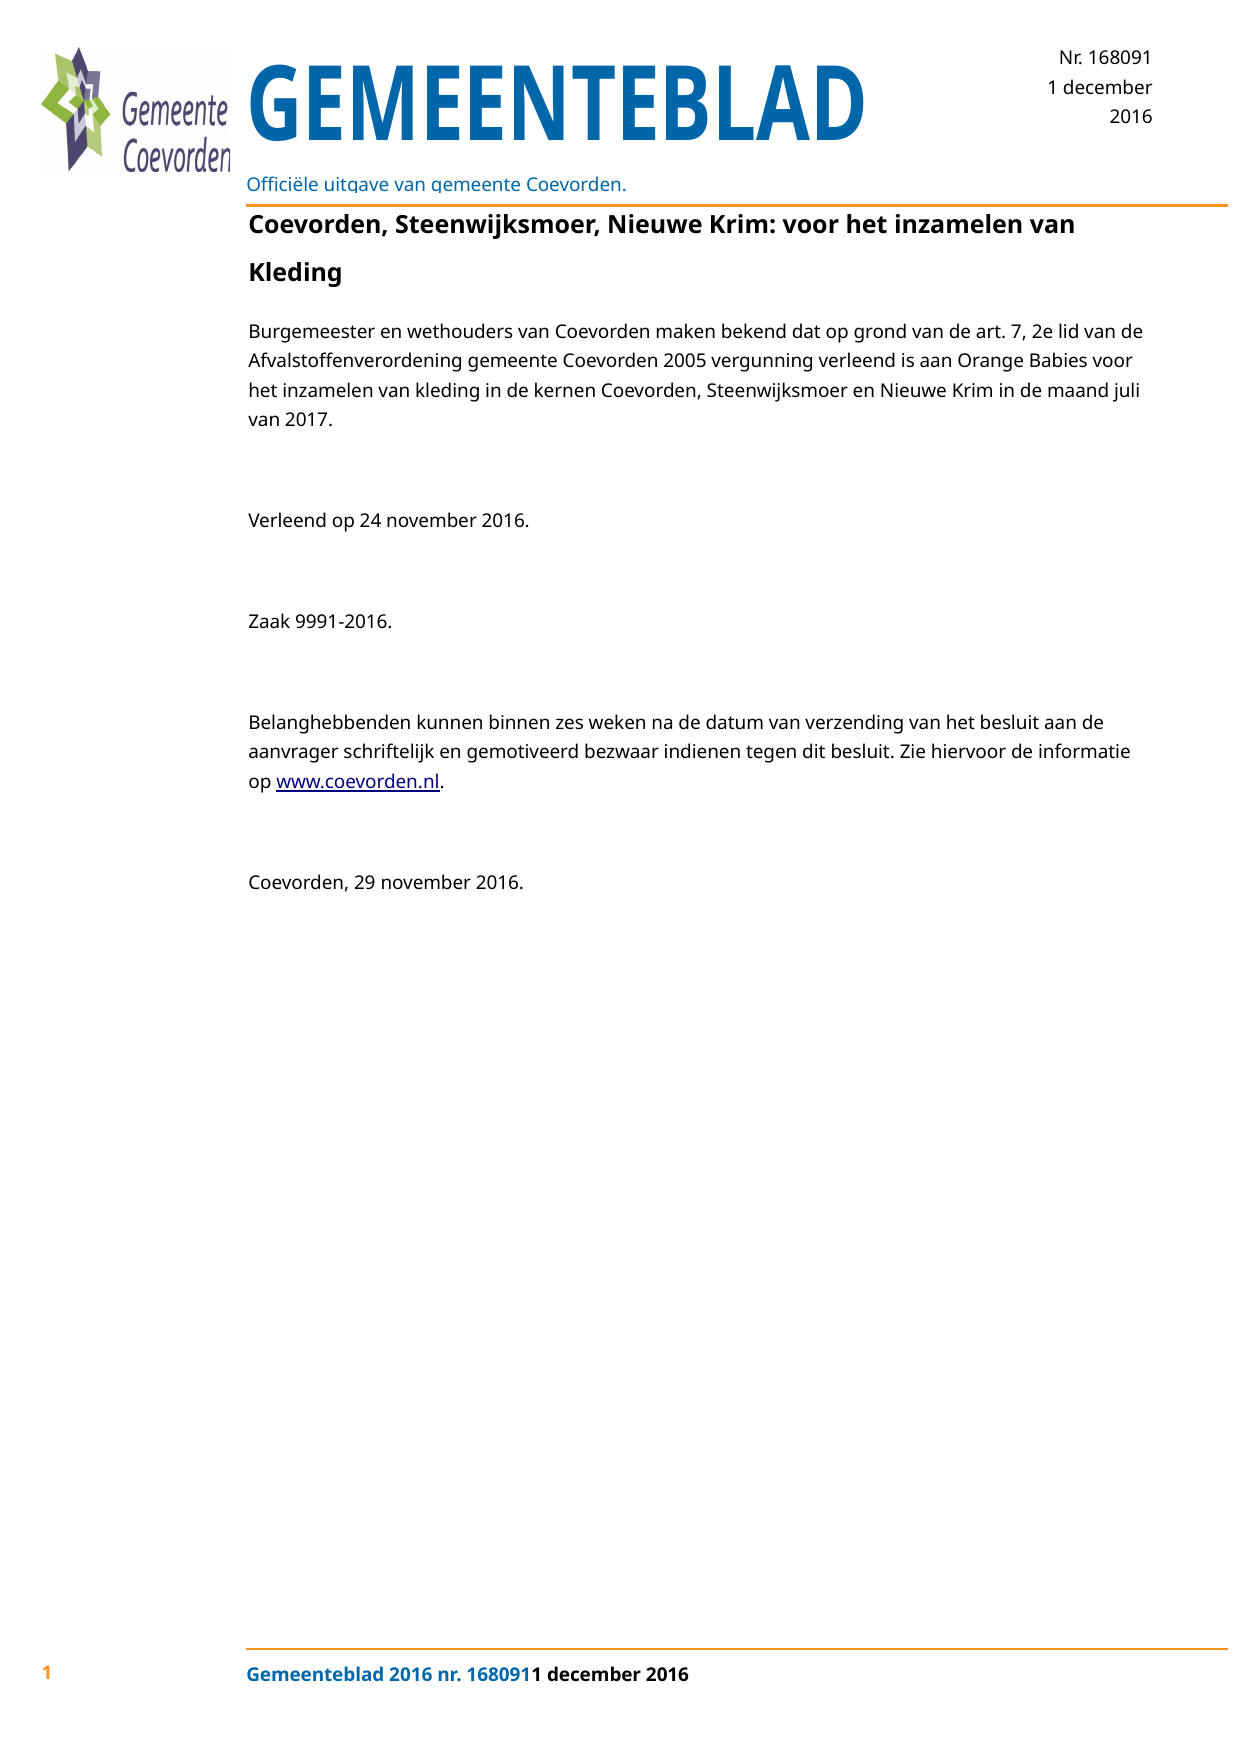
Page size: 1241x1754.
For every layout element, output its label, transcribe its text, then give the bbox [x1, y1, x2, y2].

text Zaak 9991-2016. [248, 608, 1152, 634]
text Burgemeester en wethouders van Coevorden maken bekend dat op grond van de art. 7, 2e lid van de Afvalstoffenverordening gemeente Coevorden 2005 vergunning verleend is aan Orange Babies voor het inzamelen van kleding in de kernen Coevorden, Steenwijksmoer en Nieuwe Krim in de maand juli van 2017. [248, 318, 1152, 432]
text Belanghebbenden kunnen binnen zes weken na de datum van verzending van het besluit aan de aanvrager schriftelijk en gemotiveerd bezwaar indienen tegen dit besluit. Zie hiervoor de informatie op www.coevorden.nl. [248, 709, 1152, 794]
text Coevorden, Steenwijksmoer, Nieuwe Krim: voor het inzamelen van Kleding [248, 207, 1152, 288]
picture [41, 47, 231, 172]
text Coevorden, 29 november 2016. [248, 869, 1152, 895]
text Verleend op 24 november 2016. [248, 507, 1152, 533]
